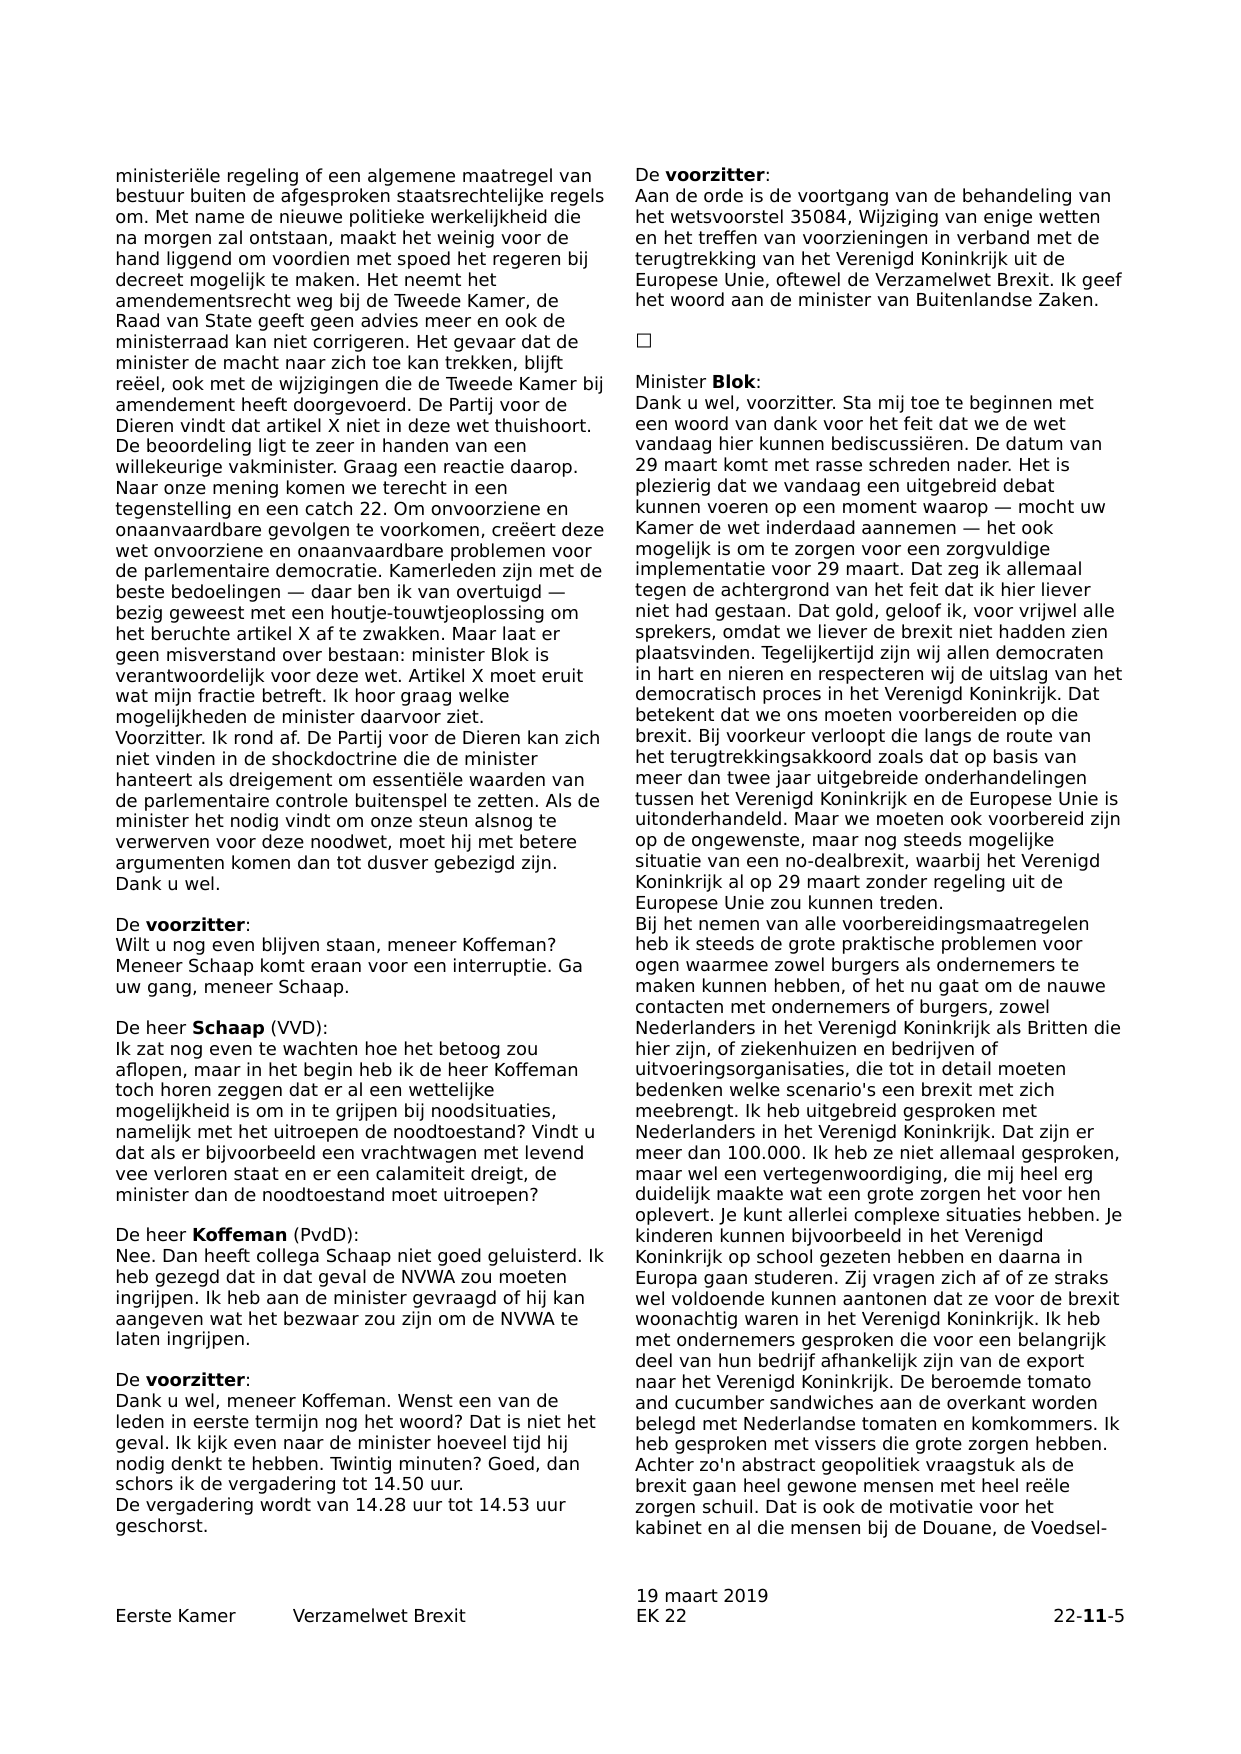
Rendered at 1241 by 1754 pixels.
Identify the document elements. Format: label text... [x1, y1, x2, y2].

text Ik zat nog even te wachten hoe het betoog zou aflopen, maar in het begin heb ik de heer Koffeman toch horen zeggen dat er al een wettelijke mogelijkheid is om in te grijpen bij noodsituaties, namelijk met het uitroepen de noodtoestand? Vindt u dat als er bijvoorbeeld een vrachtwagen met levend vee verloren staat en er een calamiteit dreigt, de minister dan de noodtoestand moet uitroepen? [115, 1038, 605, 1205]
text Voorzitter. Ik rond af. De Partij voor de Dieren kan zich niet vinden in de shockdoctrine die de minister hanteert als dreigement om essentiële waarden van de parlementaire controle buitenspel te zetten. Als de minister het nodig vindt om onze steun alsnog te verwerven voor deze noodwet, moet hij met betere argumenten komen dan tot dusver gebezigd zijn. [115, 728, 605, 874]
text Dank u wel. [115, 874, 605, 894]
text De heer Koffeman (PvdD): [115, 1225, 605, 1246]
text Aan de orde is de voortgang van de behandeling van het wetsvoorstel 35084, Wijziging van enige wetten en het treffen van voorzieningen in verband met de terugtrekking van het Verenigd Koninkrijk uit de Europese Unie, oftewel de Verzamelwet Brexit. Ik geef het woord aan de minister van Buitenlandse Zaken. [635, 186, 1125, 311]
text De voorzitter: [115, 1370, 605, 1391]
text De vergadering wordt van 14.28 uur tot 14.53 uur geschorst. [115, 1495, 605, 1537]
text Nee. Dan heeft collega Schaap niet goed geluisterd. Ik heb gezegd dat in dat geval de NVWA zou moeten ingrijpen. Ik heb aan de minister gevraagd of hij kan aangeven wat het bezwaar zou zijn om de NVWA te laten ingrijpen. [115, 1246, 605, 1350]
text De voorzitter: [115, 914, 605, 935]
text Naar onze mening komen we terecht in een tegenstelling en een catch 22. Om onvoorziene en onaanvaardbare gevolgen te voorkomen, creëert deze wet onvoorziene en onaanvaardbare problemen voor de parlementaire democratie. Kamerleden zijn met de beste bedoelingen — daar ben ik van overtuigd — bezig geweest met een houtje-touwtjeoplossing om het beruchte artikel X af te zwakken. Maar laat er geen misverstand over bestaan: minister Blok is verantwoordelijk voor deze wet. Artikel X moet eruit wat mijn fractie betreft. Ik hoor graag welke mogelijkheden de minister daarvoor ziet. [115, 478, 605, 728]
text Dank u wel, voorzitter. Sta mij toe te beginnen met een woord van dank voor het feit dat we de wet vandaag hier kunnen bediscussiëren. De datum van 29 maart komt met rasse schreden nader. Het is plezierig dat we vandaag een uitgebreid debat kunnen voeren op een moment waarop — mocht uw Kamer de wet inderdaad aannemen — het ook mogelijk is om te zorgen voor een zorgvuldige implementatie voor 29 maart. Dat zeg ik allemaal tegen de achtergrond van het feit dat ik hier liever niet had gestaan. Dat gold, geloof ik, voor vrijwel alle sprekers, omdat we liever de brexit niet hadden zien plaatsvinden. Tegelijkertijd zijn wij allen democraten in hart en nieren en respecteren wij de uitslag van het democratisch proces in het Verenigd Koninkrijk. Dat betekent dat we ons moeten voorbereiden op die brexit. Bij voorkeur verloopt die langs de route van het terugtrekkingsakkoord zoals dat op basis van meer dan twee jaar uitgebreide onderhandelingen tussen het Verenigd Koninkrijk en de Europese Unie is uitonderhandeld. Maar we moeten ook voorbereid zijn op de ongewenste, maar nog steeds mogelijke situatie van een no-dealbrexit, waarbij het Verenigd Koninkrijk al op 29 maart zonder regeling uit de Europese Unie zou kunnen treden. [635, 392, 1125, 913]
text ministeriële regeling of een algemene maatregel van bestuur buiten de afgesproken staatsrechtelijke regels om. Met name de nieuwe politieke werkelijkheid die na morgen zal ontstaan, maakt het weinig voor de hand liggend om voordien met spoed het regeren bij decreet mogelijk te maken. Het neemt het amendementsrecht weg bij de Tweede Kamer, de Raad van State geeft geen advies meer en ook de ministerraad kan niet corrigeren. Het gevaar dat de minister de macht naar zich toe kan trekken, blijft reëel, ook met de wijzigingen die de Tweede Kamer bij amendement heeft doorgevoerd. De Partij voor de Dieren vindt dat artikel X niet in deze wet thuishoort. De beoordeling ligt te zeer in handen van een willekeurige vakminister. Graag een reactie daarop. [115, 165, 605, 478]
text ⬜ [635, 331, 1125, 352]
text De heer Schaap (VVD): [115, 1018, 605, 1038]
text Bij het nemen van alle voorbereidingsmaatregelen heb ik steeds de grote praktische problemen voor ogen waarmee zowel burgers als ondernemers te maken kunnen hebben, of het nu gaat om de nauwe contacten met ondernemers of burgers, zowel Nederlanders in het Verenigd Koninkrijk als Britten die hier zijn, of ziekenhuizen en bedrijven of uitvoeringsorganisaties, die tot in detail moeten bedenken welke scenario's een brexit met zich meebrengt. Ik heb uitgebreid gesproken met Nederlanders in het Verenigd Koninkrijk. Dat zijn er meer dan 100.000. Ik heb ze niet allemaal gesproken, maar wel een vertegenwoordiging, die mij heel erg duidelijk maakte wat een grote zorgen het voor hen oplevert. Je kunt allerlei complexe situaties hebben. Je kinderen kunnen bijvoorbeeld in het Verenigd Koninkrijk op school gezeten hebben en daarna in Europa gaan studeren. Zij vragen zich af of ze straks wel voldoende kunnen aantonen dat ze voor de brexit woonachtig waren in het Verenigd Koninkrijk. Ik heb met ondernemers gesproken die voor een belangrijk deel van hun bedrijf afhankelijk zijn van de export naar het Verenigd Koninkrijk. De beroemde tomato and cucumber sandwiches aan de overkant worden belegd met Nederlandse tomaten en komkommers. Ik heb gesproken met vissers die grote zorgen hebben. Achter zo'n abstract geopolitiek vraagstuk als de brexit gaan heel gewone mensen met heel reële zorgen schuil. Dat is ook de motivatie voor het kabinet en al die mensen bij de Douane, de Voedsel- [635, 913, 1125, 1538]
text Wilt u nog even blijven staan, meneer Koffeman? Meneer Schaap komt eraan voor een interruptie. Ga uw gang, meneer Schaap. [115, 935, 605, 998]
text De voorzitter: [635, 165, 1125, 186]
text Minister Blok: [635, 372, 1125, 392]
text Dank u wel, meneer Koffeman. Wenst een van de leden in eerste termijn nog het woord? Dat is niet het geval. Ik kijk even naar de minister hoeveel tijd hij nodig denkt te hebben. Twintig minuten? Goed, dan schors ik de vergadering tot 14.50 uur. [115, 1391, 605, 1495]
